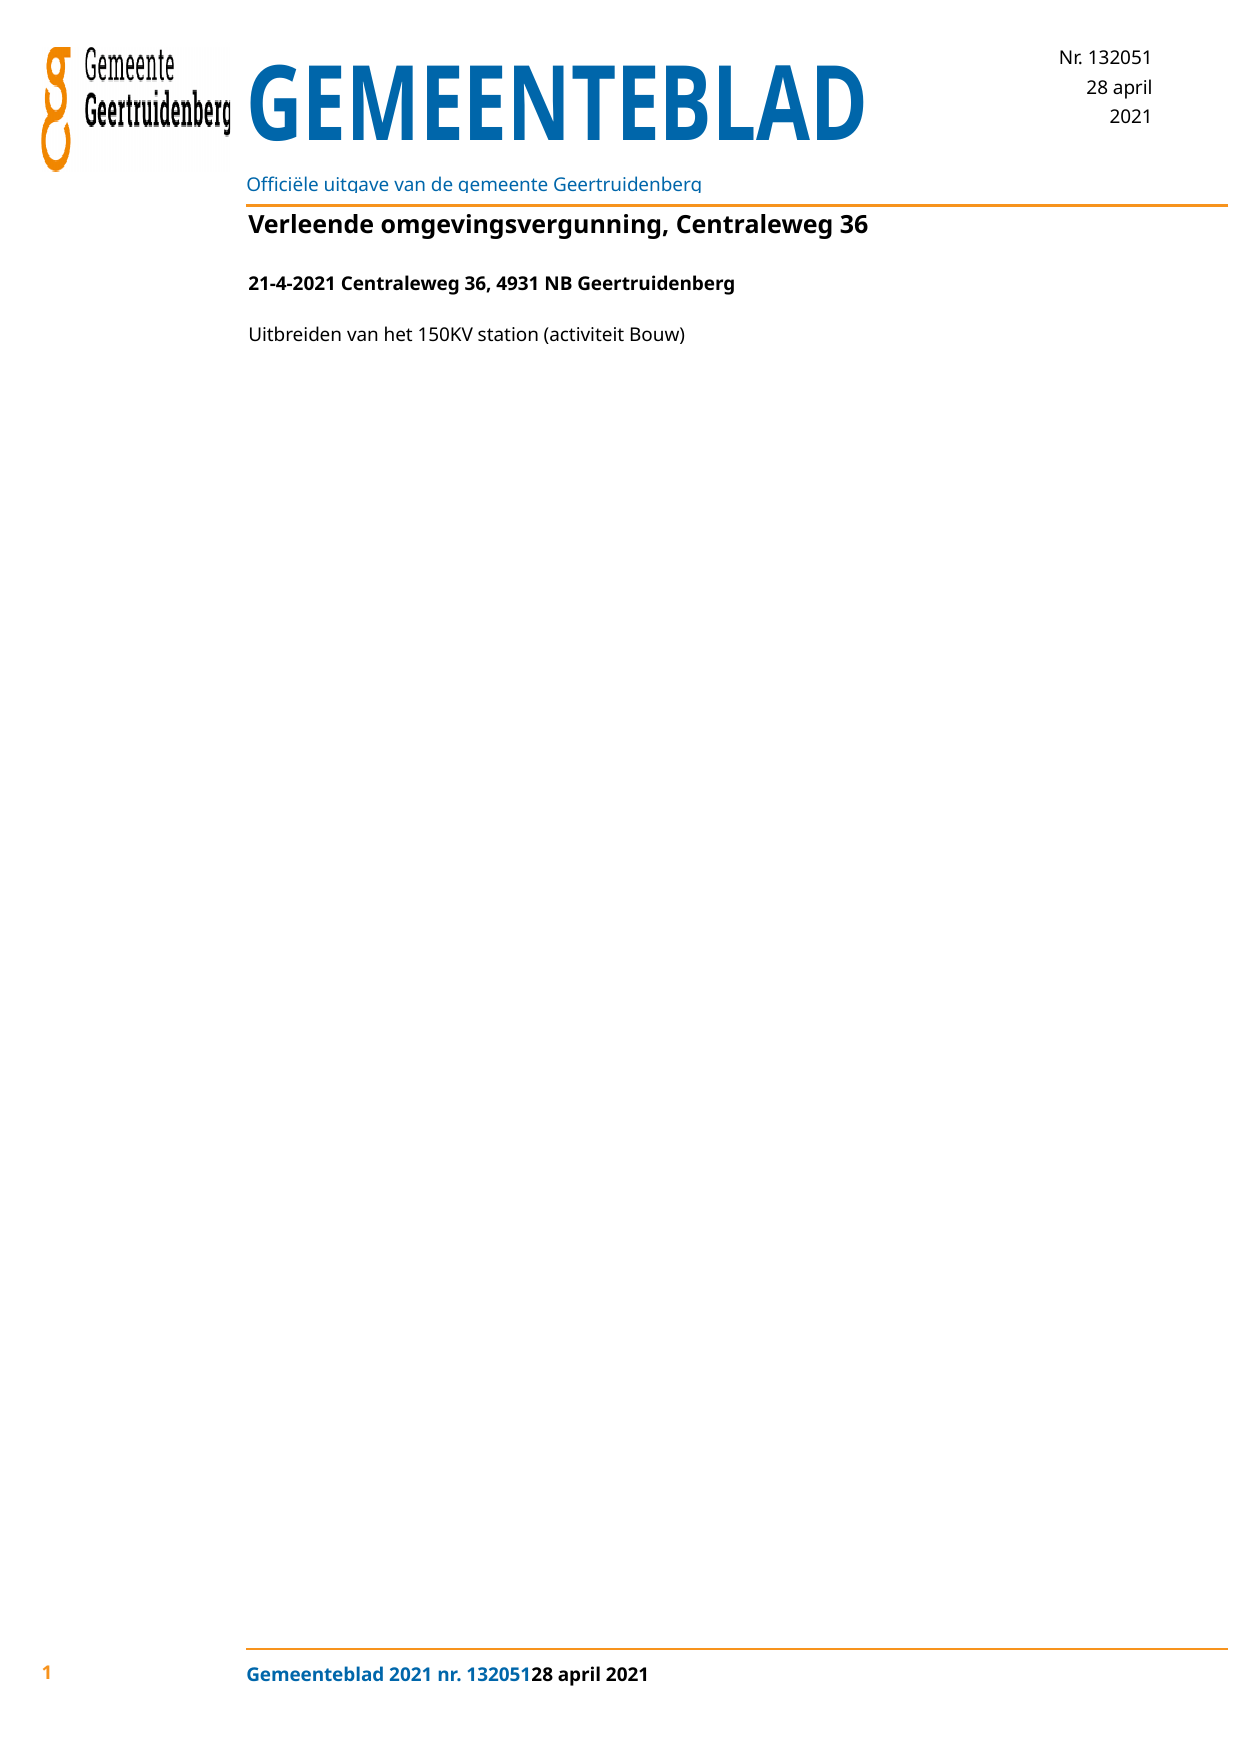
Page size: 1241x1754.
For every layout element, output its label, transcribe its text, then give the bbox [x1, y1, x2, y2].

text Verleende omgevingsvergunning, Centraleweg 36 [248, 207, 1152, 241]
picture [41, 47, 231, 172]
text 21-4-2021 Centraleweg 36, 4931 NB Geertruidenberg [248, 270, 1152, 296]
text Uitbreiden van het 150KV station (activiteit Bouw) [248, 321, 1152, 346]
